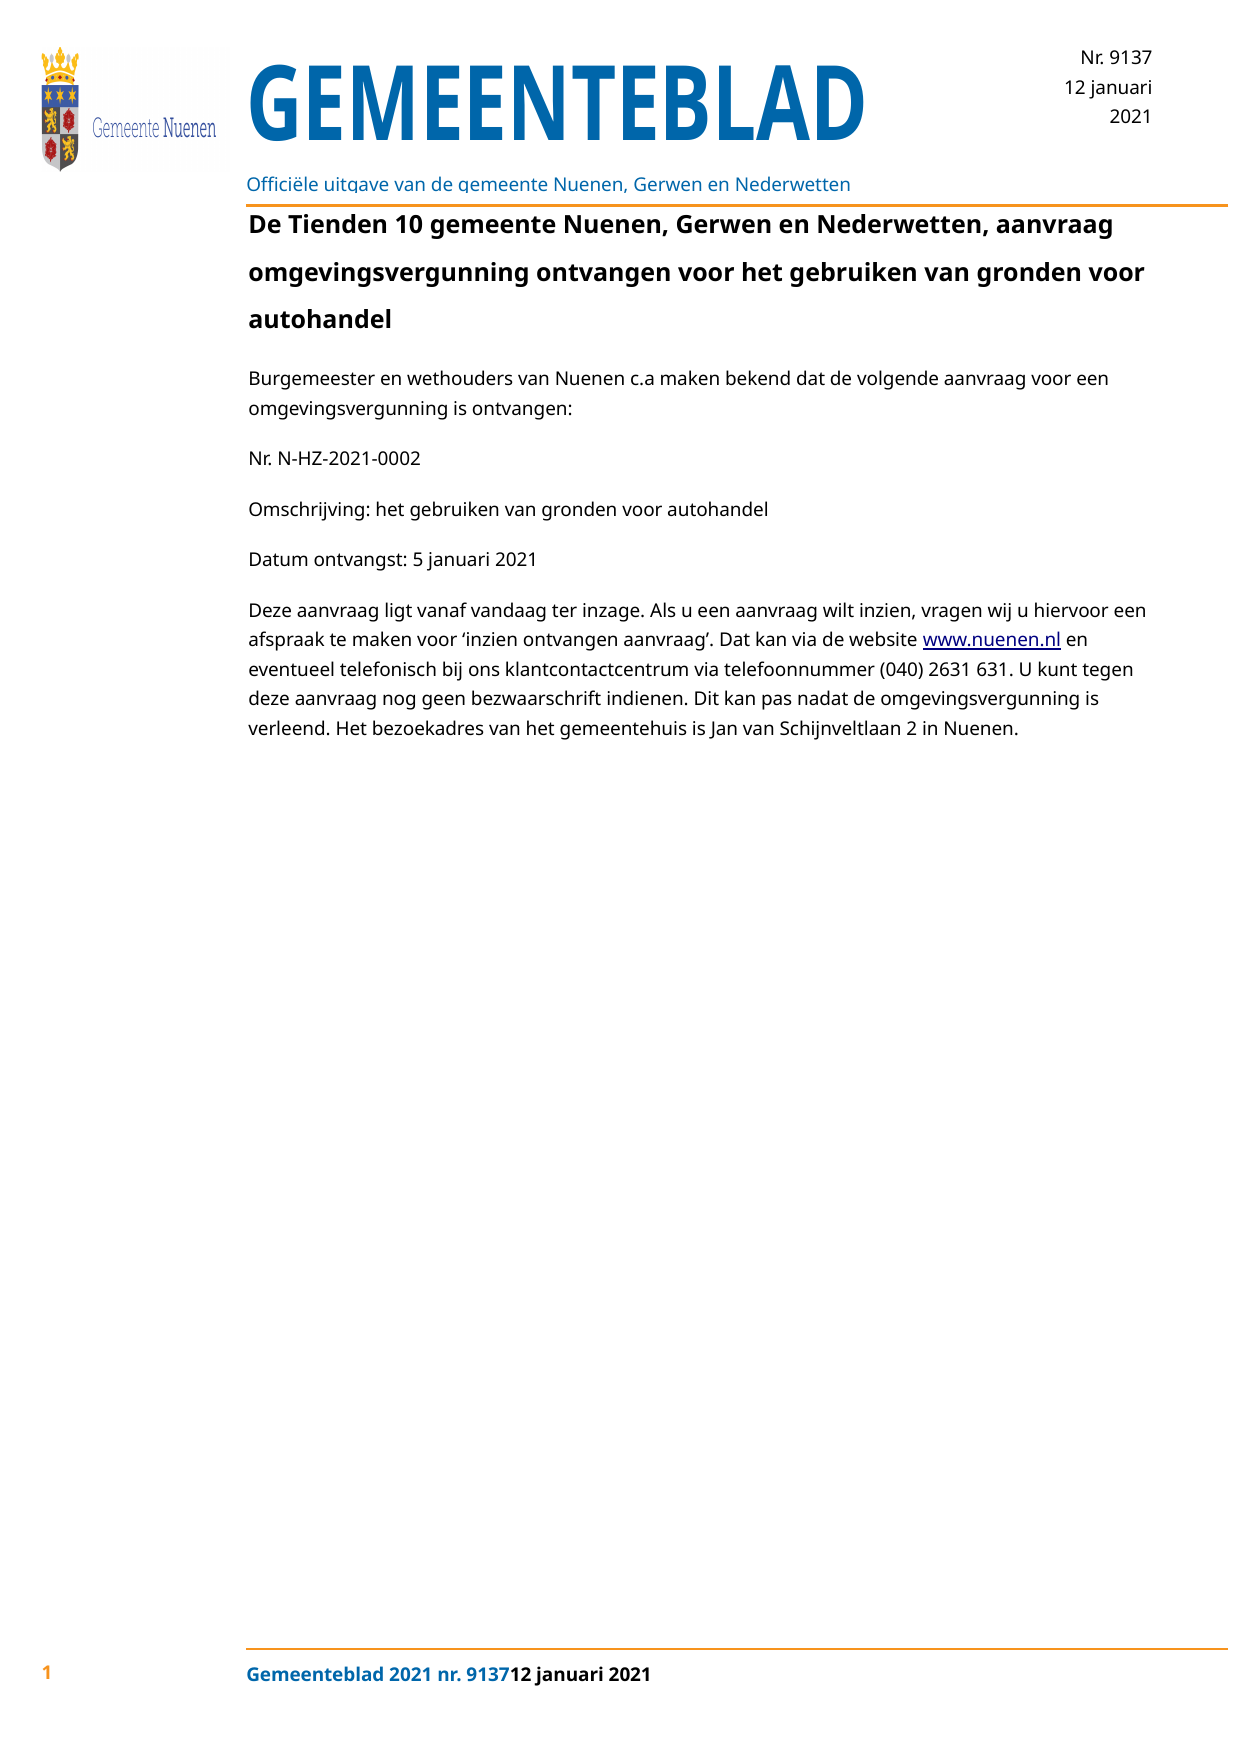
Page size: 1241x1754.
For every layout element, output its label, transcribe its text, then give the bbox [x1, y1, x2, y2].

text Omschrijving: het gebruiken van gronden voor autohandel [248, 496, 1152, 522]
text Datum ontvangst: 5 januari 2021 [248, 546, 1152, 572]
text De Tienden 10 gemeente Nuenen, Gerwen en Nederwetten, aanvraag omgevingsvergunning ontvangen voor het gebruiken van gronden voor autohandel [248, 207, 1152, 336]
text Deze aanvraag ligt vanaf vandaag ter inzage. Als u een aanvraag wilt inzien, vragen wij u hiervoor een afspraak te maken voor ‘inzien ontvangen aanvraag’. Dat kan via de website www.nuenen.nl en eventueel telefonisch bij ons klantcontactcentrum via telefoonnummer (040) 2631 631. U kunt tegen deze aanvraag nog geen bezwaarschrift indienen. Dit kan pas nadat de omgevingsvergunning is verleend. Het bezoekadres van het gemeentehuis is Jan van Schijnveltlaan 2 in Nuenen. [248, 597, 1152, 741]
text Burgemeester en wethouders van Nuenen c.a maken bekend dat de volgende aanvraag voor een omgevingsvergunning is ontvangen: [248, 366, 1152, 421]
picture [41, 47, 231, 172]
text Nr. N-HZ-2021-0002 [248, 446, 1152, 471]
